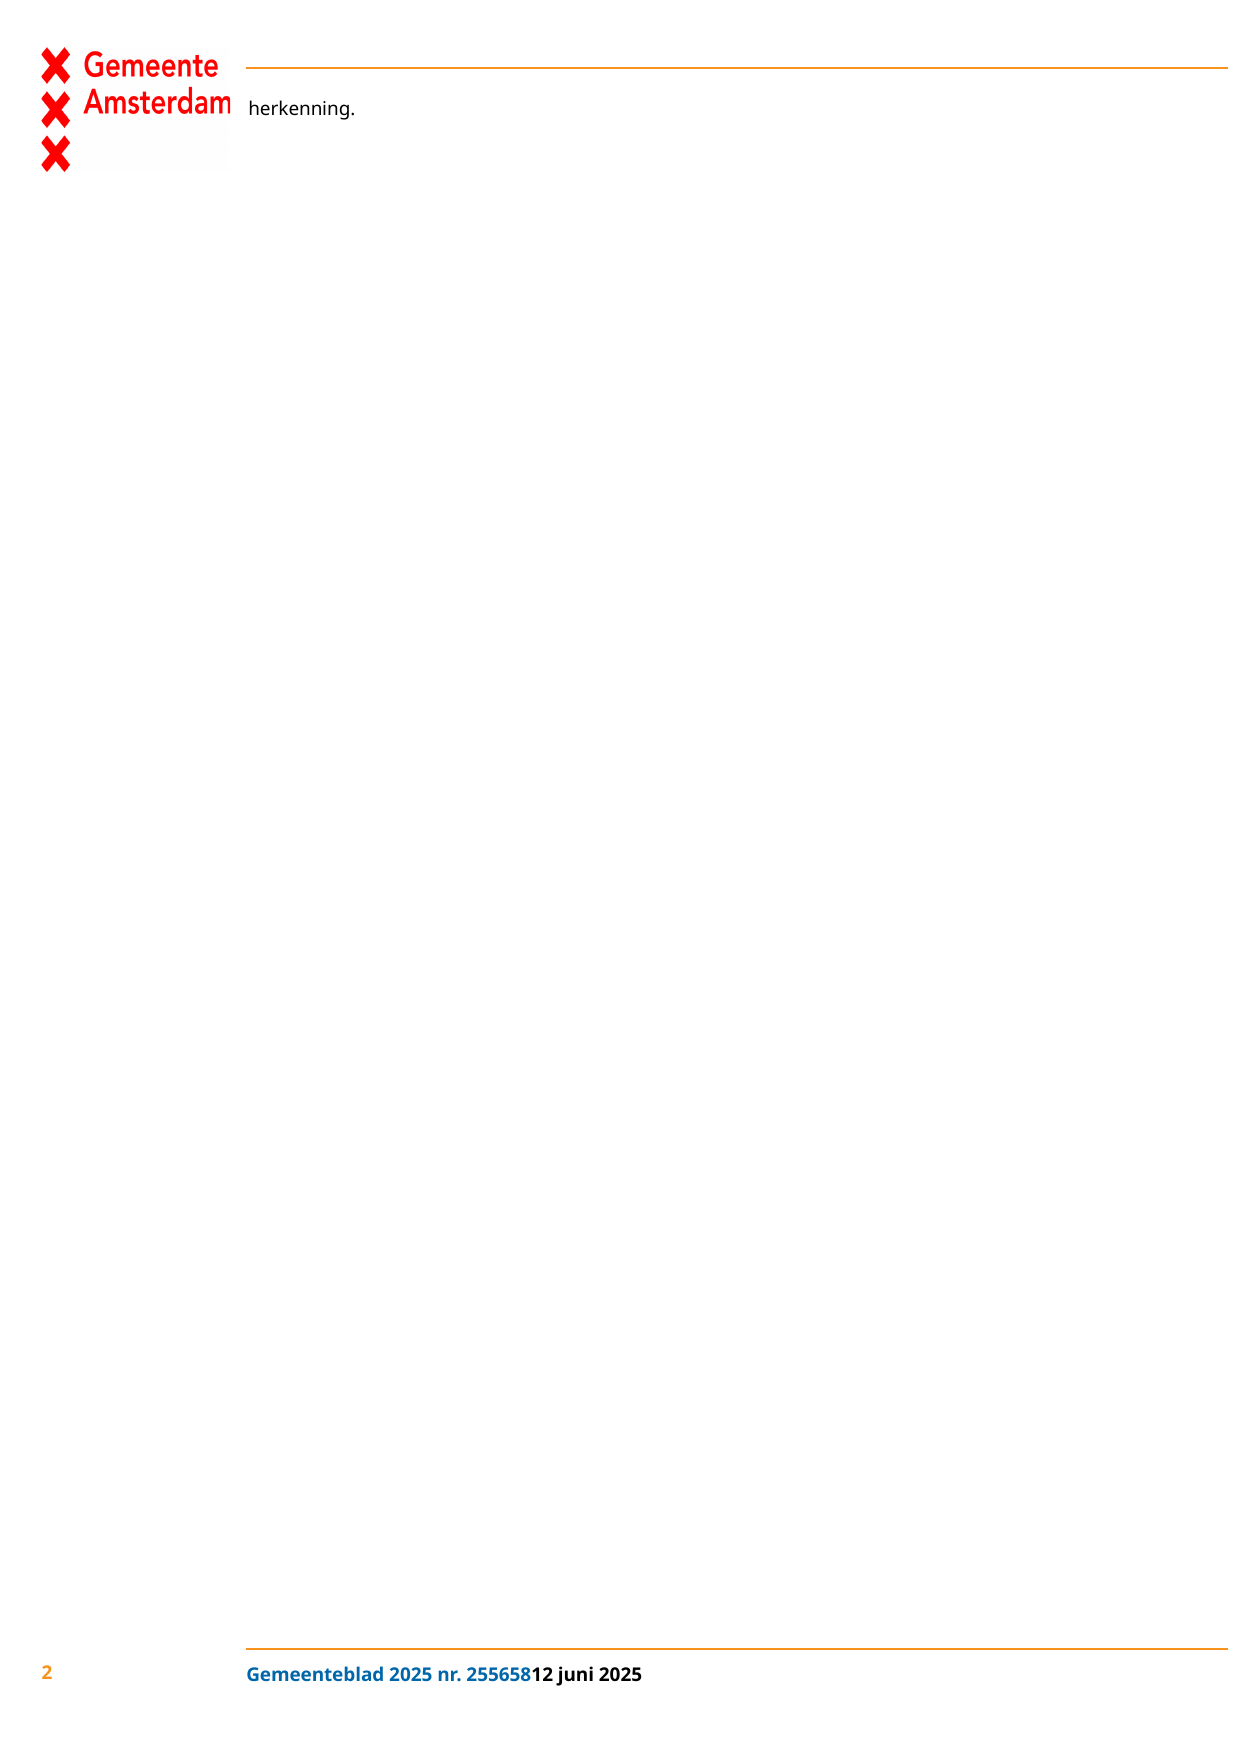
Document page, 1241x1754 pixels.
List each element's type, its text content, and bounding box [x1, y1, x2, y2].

text herkenning. [248, 95, 1152, 121]
picture [41, 47, 231, 172]
